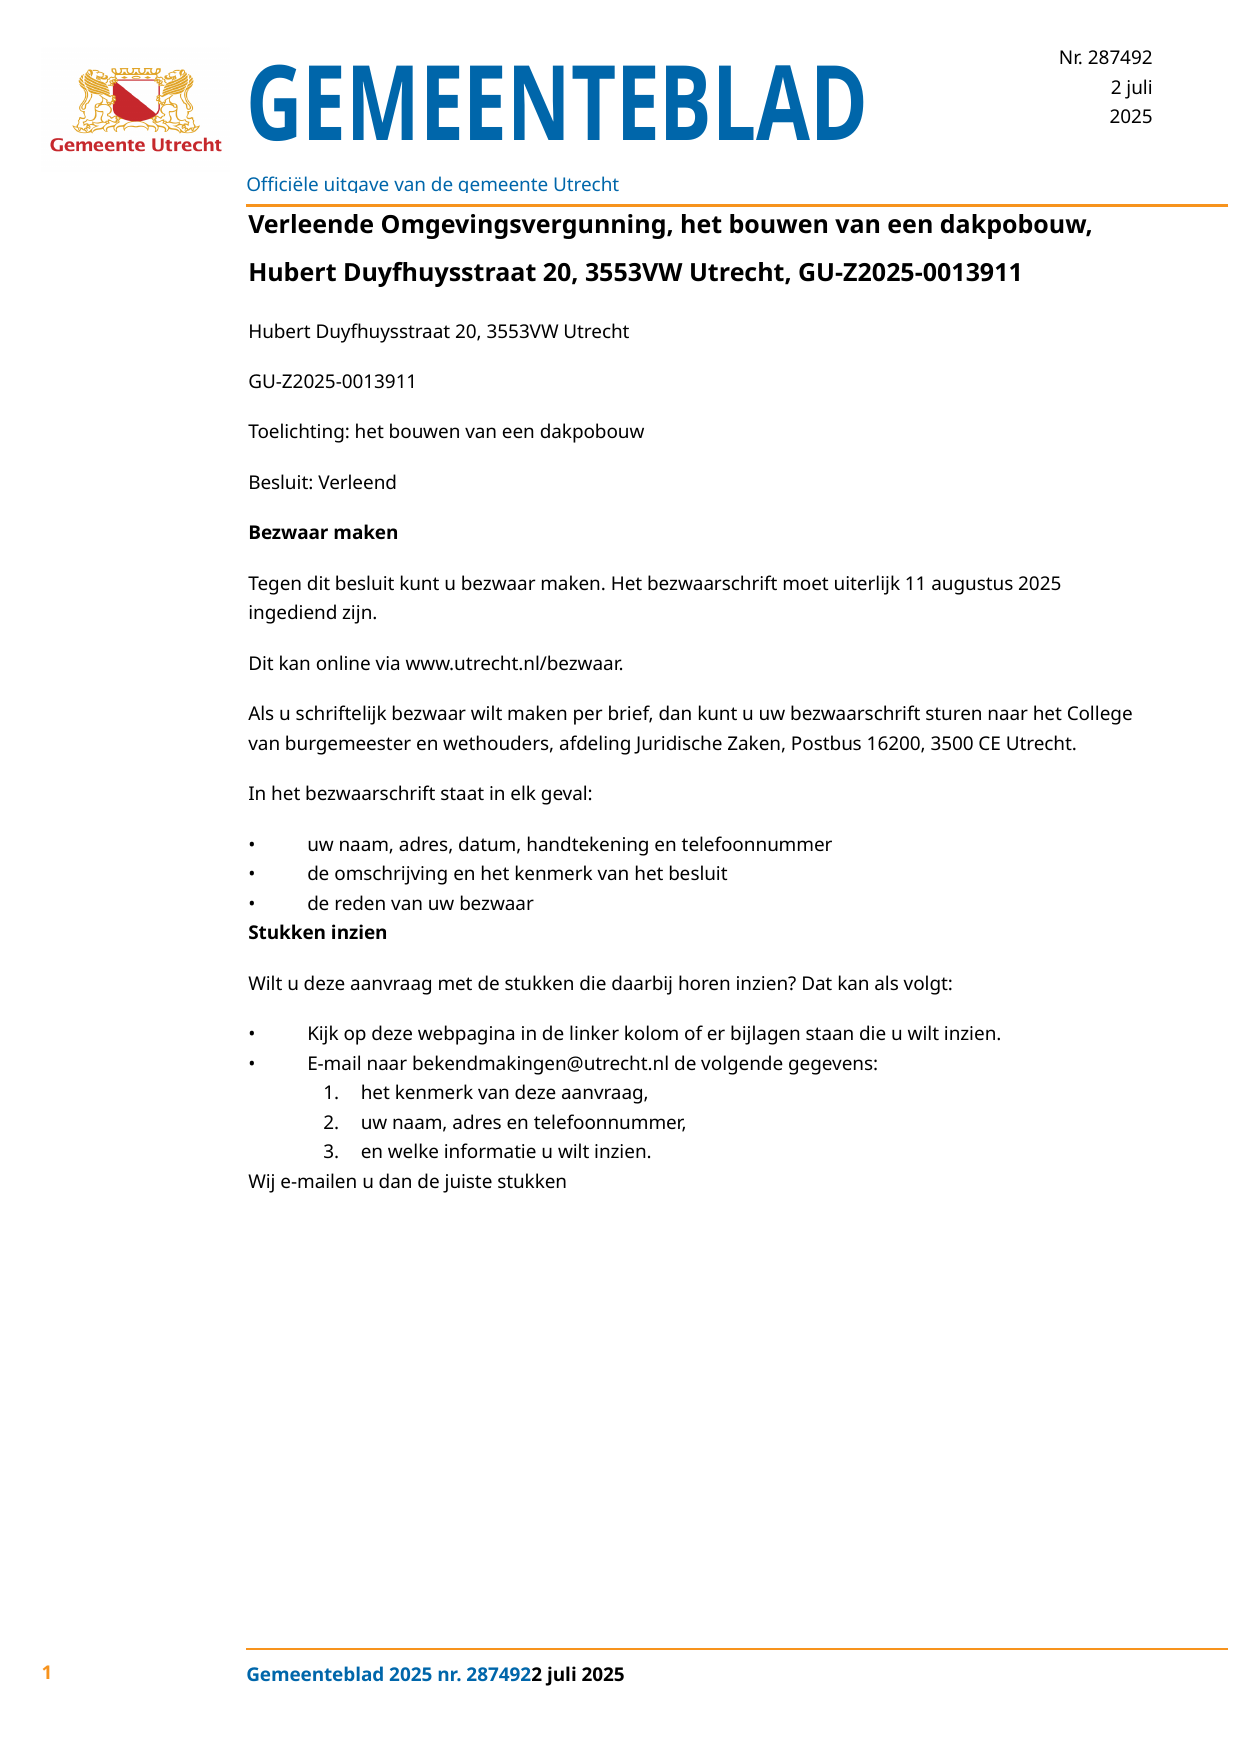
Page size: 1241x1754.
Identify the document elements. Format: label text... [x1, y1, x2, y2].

text Besluit: Verleend [248, 469, 1152, 495]
text Stukken inzien [248, 919, 1152, 945]
text Tegen dit besluit kunt u bezwaar maken. Het bezwaarschrift moet uiterlijk 11 augustus 2025 ingediend zijn. [248, 570, 1152, 625]
text Verleende Omgevingsvergunning, het bouwen van een dakpobouw, Hubert Duyfhuysstraat 20, 3553VW Utrecht, GU-Z2025-0013911 [248, 207, 1152, 288]
list het kenmerk van deze aanvraag, [323, 1079, 1152, 1105]
text Dit kan online via www.utrecht.nl/bezwaar. [248, 650, 1152, 676]
text Bezwaar maken [248, 519, 1152, 545]
list de omschrijving en het kenmerk van het besluit [248, 860, 1152, 886]
list E-mail naar bekendmakingen@utrecht.nl de volgende gegevens: [248, 1050, 1152, 1076]
text Hubert Duyfhuysstraat 20, 3553VW Utrecht [248, 318, 1152, 344]
list en welke informatie u wilt inzien. [323, 1139, 1152, 1164]
picture [41, 47, 231, 172]
text GU-Z2025-0013911 [248, 368, 1152, 394]
list de reden van uw bezwaar [248, 890, 1152, 916]
list uw naam, adres en telefoonnummer, [323, 1109, 1152, 1135]
list uw naam, adres, datum, handtekening en telefoonnummer [248, 831, 1152, 857]
list Kijk op deze webpagina in de linker kolom of er bijlagen staan die u wilt inzien. [248, 1020, 1152, 1046]
text Toelichting: het bouwen van een dakpobouw [248, 419, 1152, 444]
text In het bezwaarschrift staat in elk geval: [248, 780, 1152, 806]
text Als u schriftelijk bezwaar wilt maken per brief, dan kunt u uw bezwaarschrift sturen naar het College van burgemeester en wethouders, afdeling Juridische Zaken, Postbus 16200, 3500 CE Utrecht. [248, 700, 1152, 756]
text Wij e-mailen u dan de juiste stukken [248, 1168, 1152, 1194]
text Wilt u deze aanvraag met de stukken die daarbij horen inzien? Dat kan als volgt: [248, 970, 1152, 996]
